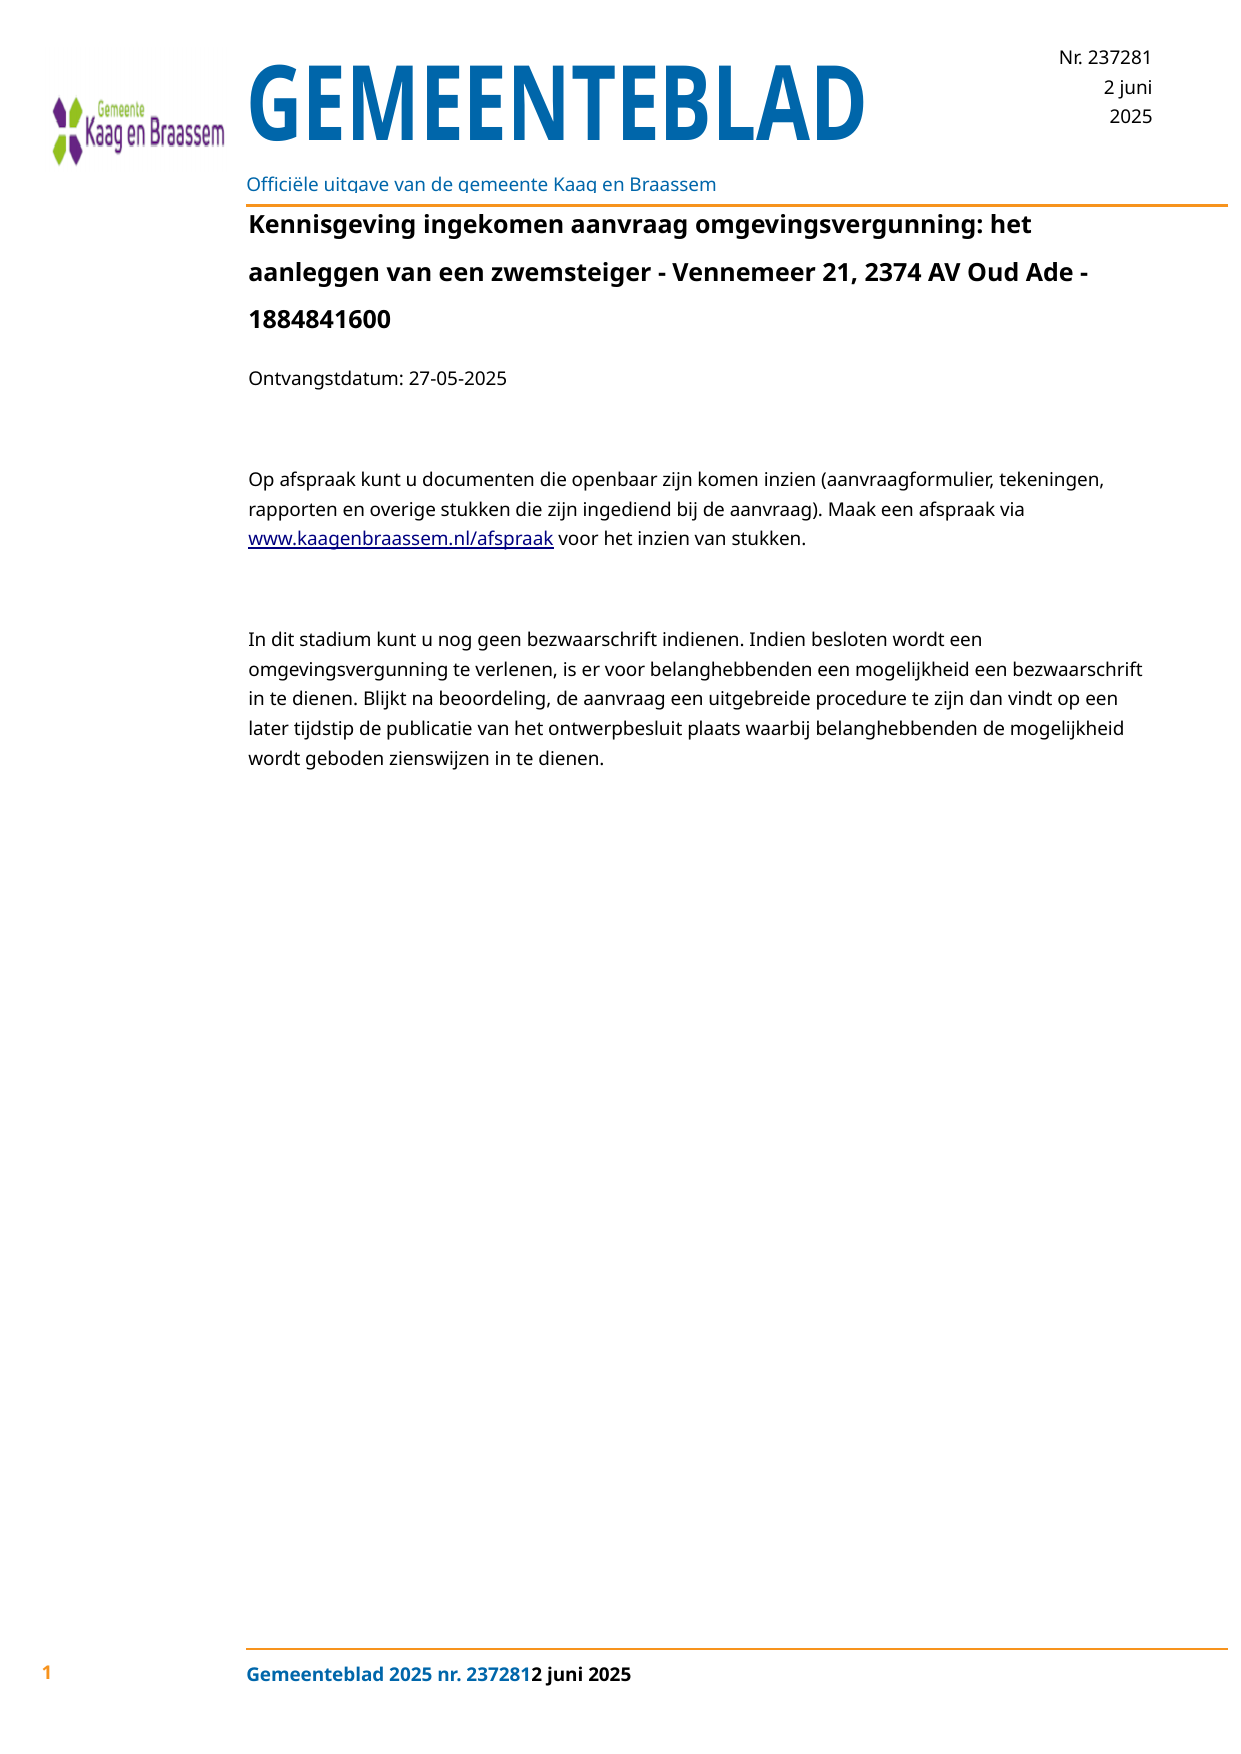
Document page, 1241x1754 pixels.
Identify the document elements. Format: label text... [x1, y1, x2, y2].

picture [41, 47, 231, 172]
text In dit stadium kunt u nog geen bezwaarschrift indienen. Indien besloten wordt een omgevingsvergunning te verlenen, is er voor belanghebbenden een mogelijkheid een bezwaarschrift in te dienen. Blijkt na beoordeling, de aanvraag een uitgebreide procedure te zijn dan vindt op een later tijdstip de publicatie van het ontwerpbesluit plaats waarbij belanghebbenden de mogelijkheid wordt geboden zienswijzen in te dienen. [248, 626, 1152, 770]
text Kennisgeving ingekomen aanvraag omgevingsvergunning: het aanleggen van een zwemsteiger - Vennemeer 21, 2374 AV Oud Ade - 1884841600 [248, 207, 1152, 336]
text Ontvangstdatum: 27-05-2025 [248, 366, 1152, 391]
text Op afspraak kunt u documenten die openbaar zijn komen inzien (aanvraagformulier, tekeningen, rapporten en overige stukken die zijn ingediend bij de aanvraag). Maak een afspraak via www.kaagenbraassem.nl/afspraak voor het inzien van stukken. [248, 466, 1152, 551]
